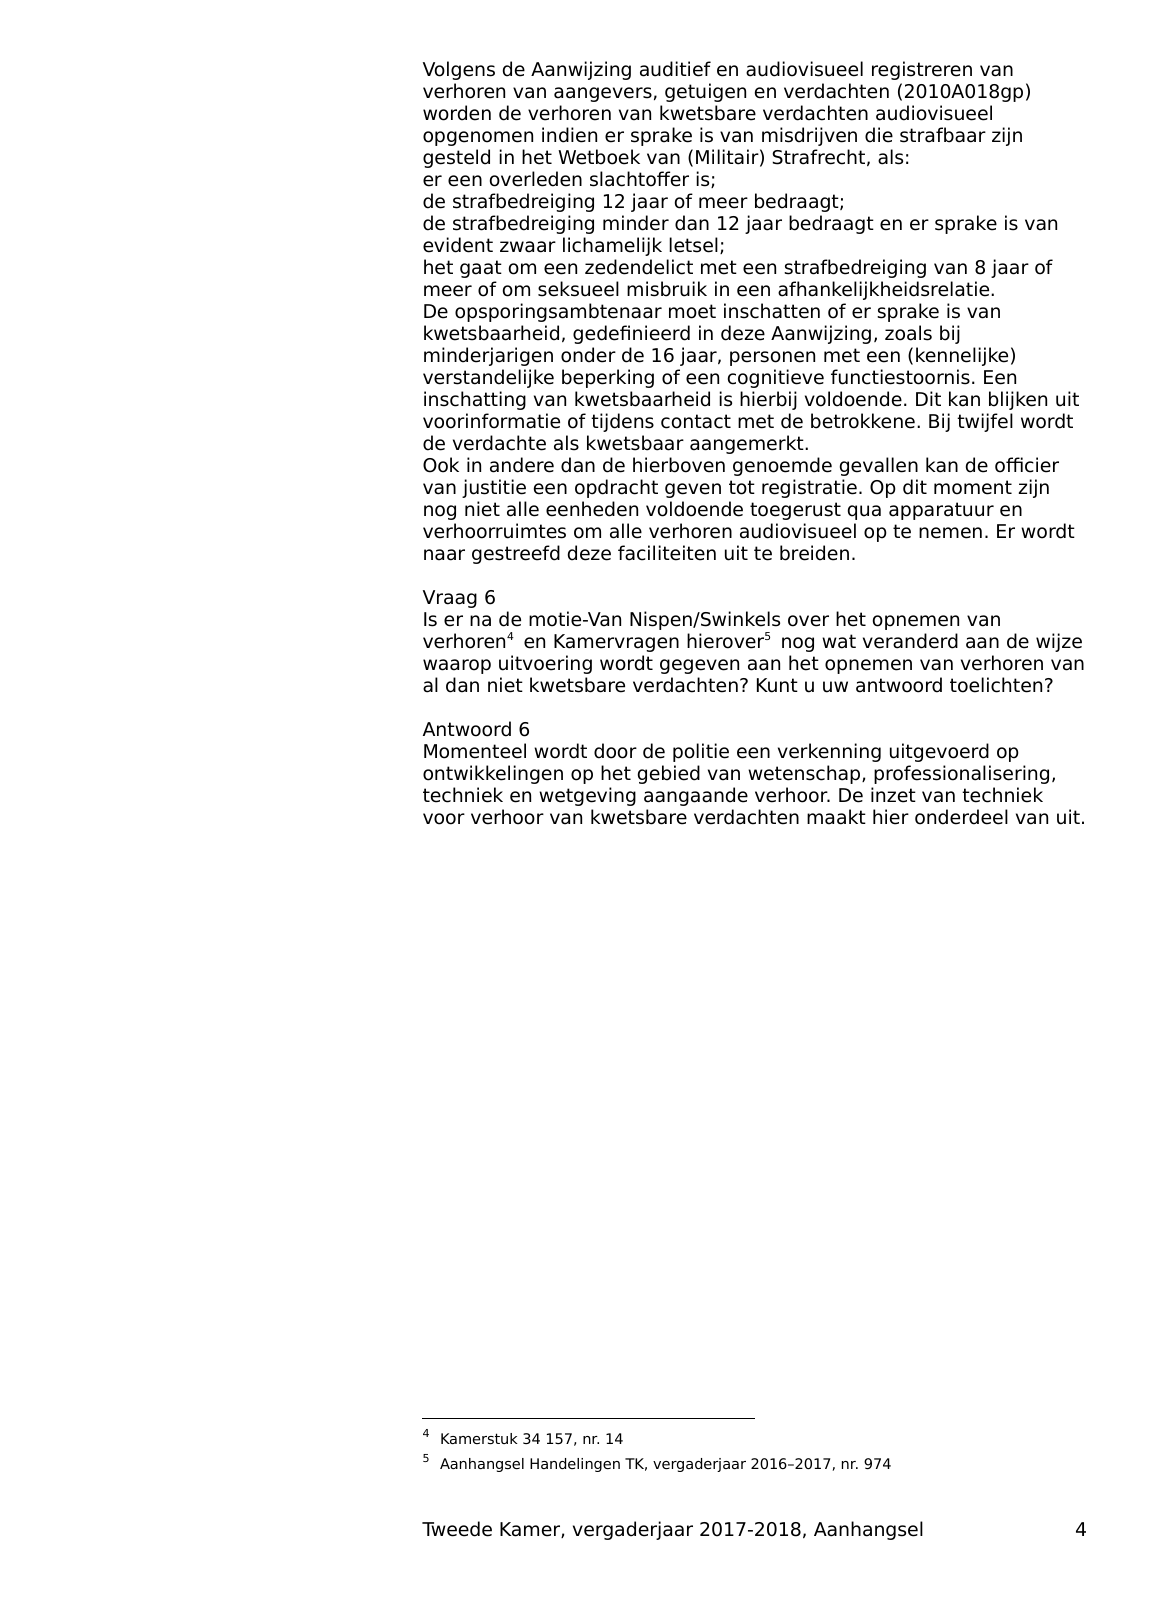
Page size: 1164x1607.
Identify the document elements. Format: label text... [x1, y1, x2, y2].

text Volgens de Aanwijzing auditief en audiovisueel registreren van verhoren van aangevers, getuigen en verdachten (2010A018gp) worden de verhoren van kwetsbare verdachten audiovisueel opgenomen indien er sprake is van misdrijven die strafbaar zijn gesteld in het Wetboek van (Militair) Strafrecht, als: [422, 59, 1087, 169]
text Is er na de motie-Van Nispen/Swinkels over het opnemen van verhoren en Kamervragen hierover nog wat veranderd aan de wijze waarop uitvoering wordt gegeven aan het opnemen van verhoren van al dan niet kwetsbare verdachten? Kunt u uw antwoord toelichten? [422, 609, 1087, 697]
text de strafbedreiging minder dan 12 jaar bedraagt en er sprake is van evident zwaar lichamelijk letsel; [422, 213, 1087, 257]
text er een overleden slachtoffer is; [422, 169, 1087, 191]
text De opsporingsambtenaar moet inschatten of er sprake is van kwetsbaarheid, gedefinieerd in deze Aanwijzing, zoals bij minderjarigen onder de 16 jaar, personen met een (kennelijke) verstandelijke beperking of een cognitieve functiestoornis. Een inschatting van kwetsbaarheid is hierbij voldoende. Dit kan blijken uit voorinformatie of tijdens contact met de betrokkene. Bij twijfel wordt de verdachte als kwetsbaar aangemerkt. [422, 301, 1087, 455]
text de strafbedreiging 12 jaar of meer bedraagt; [422, 191, 1087, 213]
text het gaat om een zedendelict met een strafbedreiging van 8 jaar of meer of om seksueel misbruik in een afhankelijkheidsrelatie. [422, 257, 1087, 301]
text Vraag 6 [422, 587, 1087, 609]
text Ook in andere dan de hierboven genoemde gevallen kan de officier van justitie een opdracht geven tot registratie. Op dit moment zijn nog niet alle eenheden voldoende toegerust qua apparatuur en verhoorruimtes om alle verhoren audiovisueel op te nemen. Er wordt naar gestreefd deze faciliteiten uit te breiden. [422, 455, 1087, 564]
text Aanhangsel Handelingen TK, vergaderjaar 2016–2017, nr. 974 [422, 1452, 1087, 1474]
text Momenteel wordt door de politie een verkenning uitgevoerd op ontwikkelingen op het gebied van wetenschap, professionalisering, techniek en wetgeving aangaande verhoor. De inzet van techniek voor verhoor van kwetsbare verdachten maakt hier onderdeel van uit. [422, 741, 1087, 829]
text Antwoord 6 [422, 719, 1087, 741]
text Kamerstuk 34 157, nr. 14 [422, 1427, 1087, 1449]
